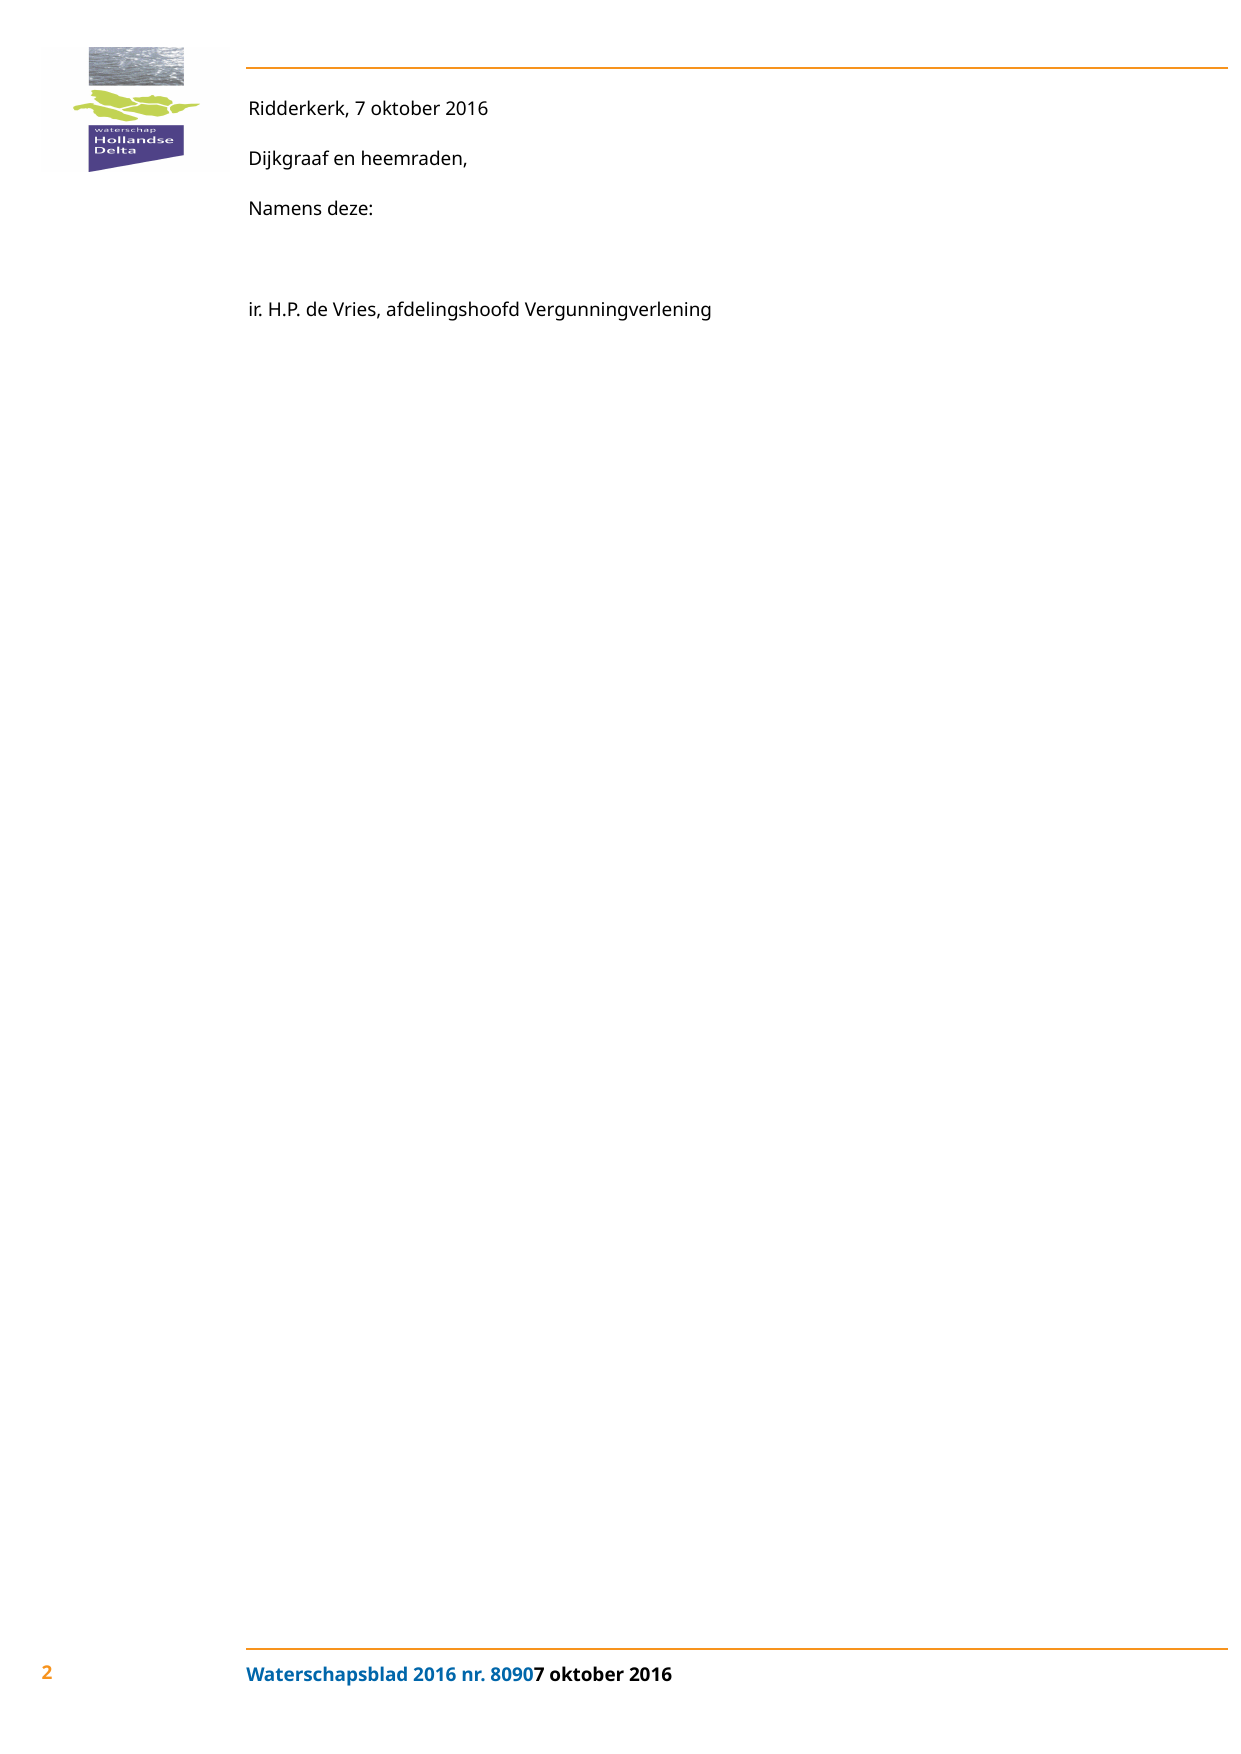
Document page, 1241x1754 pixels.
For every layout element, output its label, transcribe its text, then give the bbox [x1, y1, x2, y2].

text Ridderkerk, 7 oktober 2016 [248, 95, 1152, 121]
text Dijkgraaf en heemraden, [248, 145, 1152, 171]
picture [41, 47, 231, 172]
text Namens deze: [248, 196, 1152, 221]
text ir. H.P. de Vries, afdelingshoofd Vergunningverlening [248, 296, 1152, 322]
